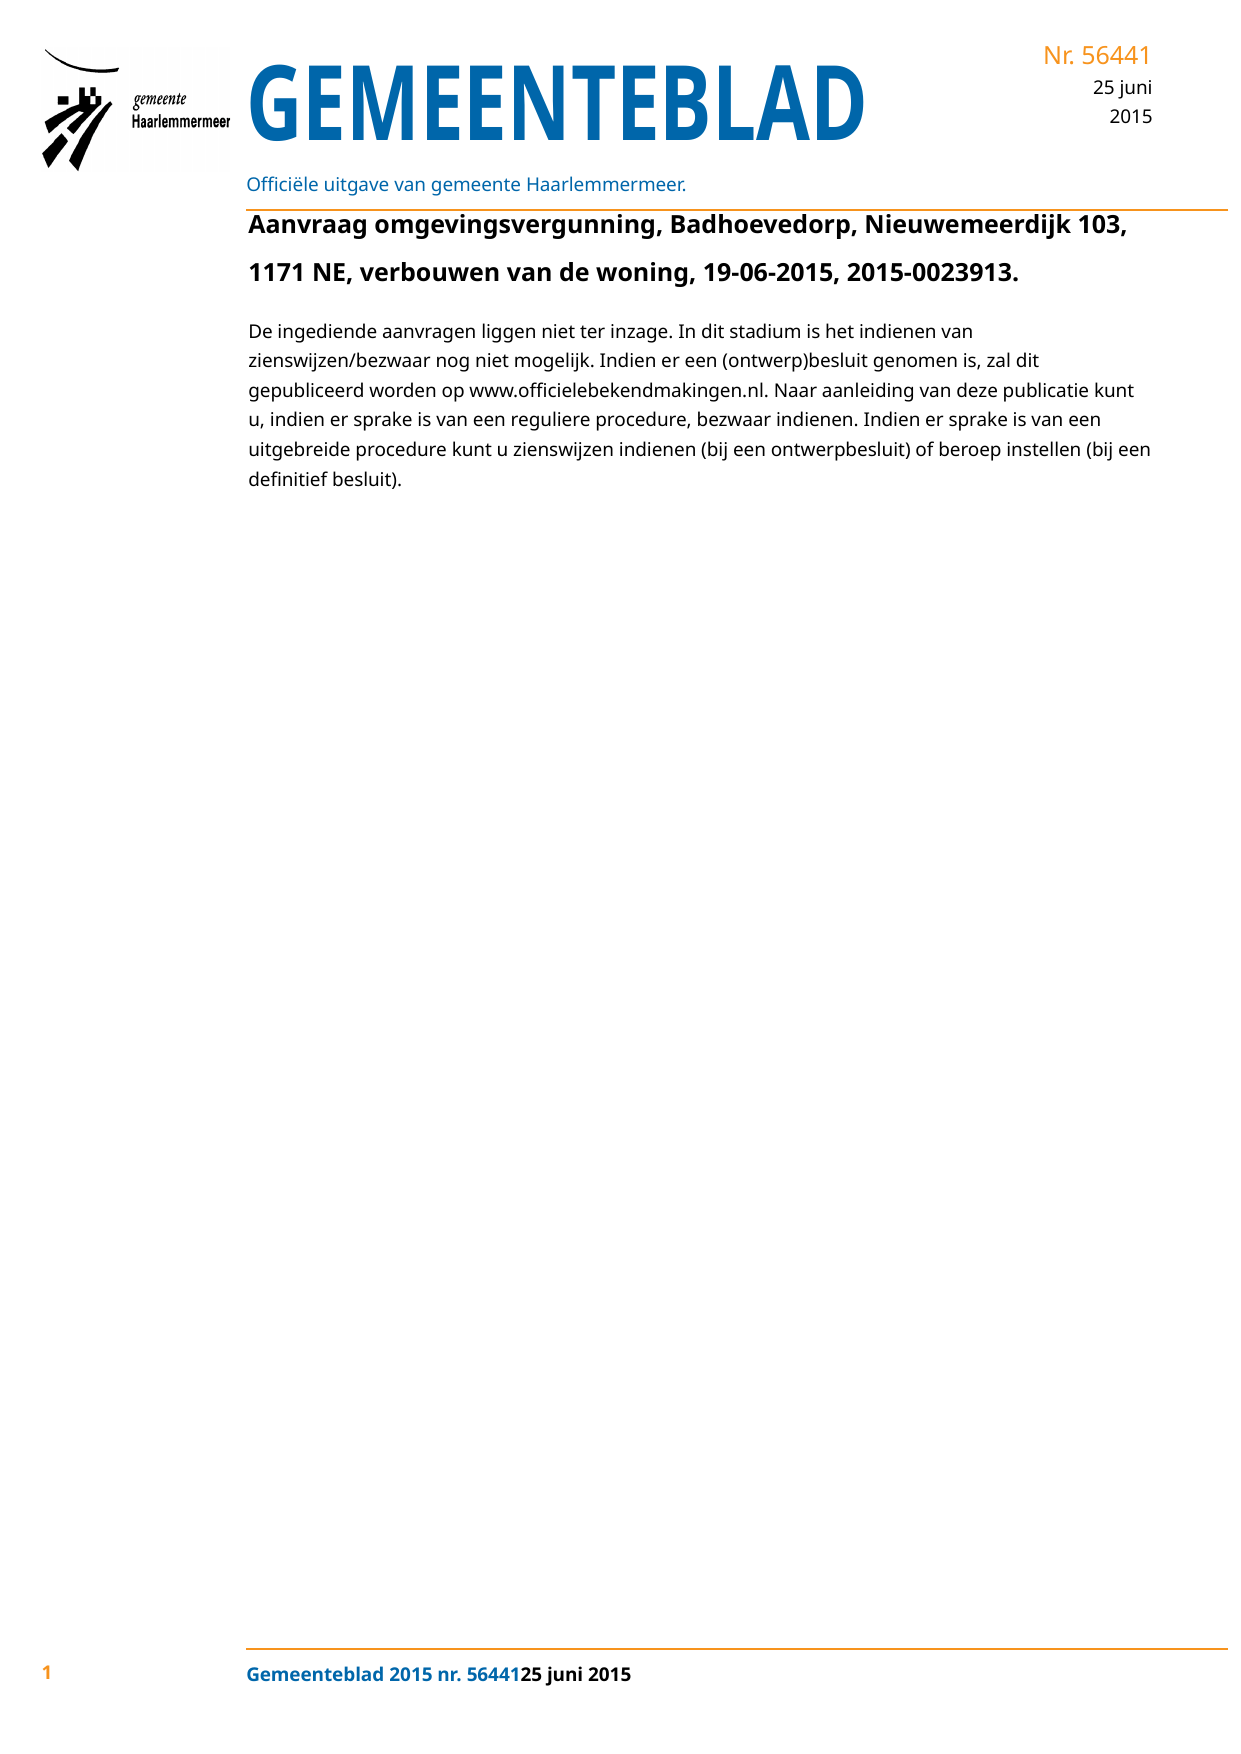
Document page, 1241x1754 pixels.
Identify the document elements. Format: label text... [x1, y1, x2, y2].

picture [41, 47, 231, 172]
text Aanvraag omgevingsvergunning, Badhoevedorp, Nieuwemeerdijk 103, 1171 NE, verbouwen van de woning, 19-06-2015, 2015-0023913. [248, 211, 1152, 288]
text De ingediende aanvragen liggen niet ter inzage. In dit stadium is het indienen van zienswijzen/bezwaar nog niet mogelijk. Indien er een (ontwerp)besluit genomen is, zal dit gepubliceerd worden op www.officielebekendmakingen.nl. Naar aanleiding van deze publicatie kunt u, indien er sprake is van een reguliere procedure, bezwaar indienen. Indien er sprake is van een uitgebreide procedure kunt u zienswijzen indienen (bij een ontwerpbesluit) of beroep instellen (bij een definitief besluit). [248, 318, 1152, 492]
